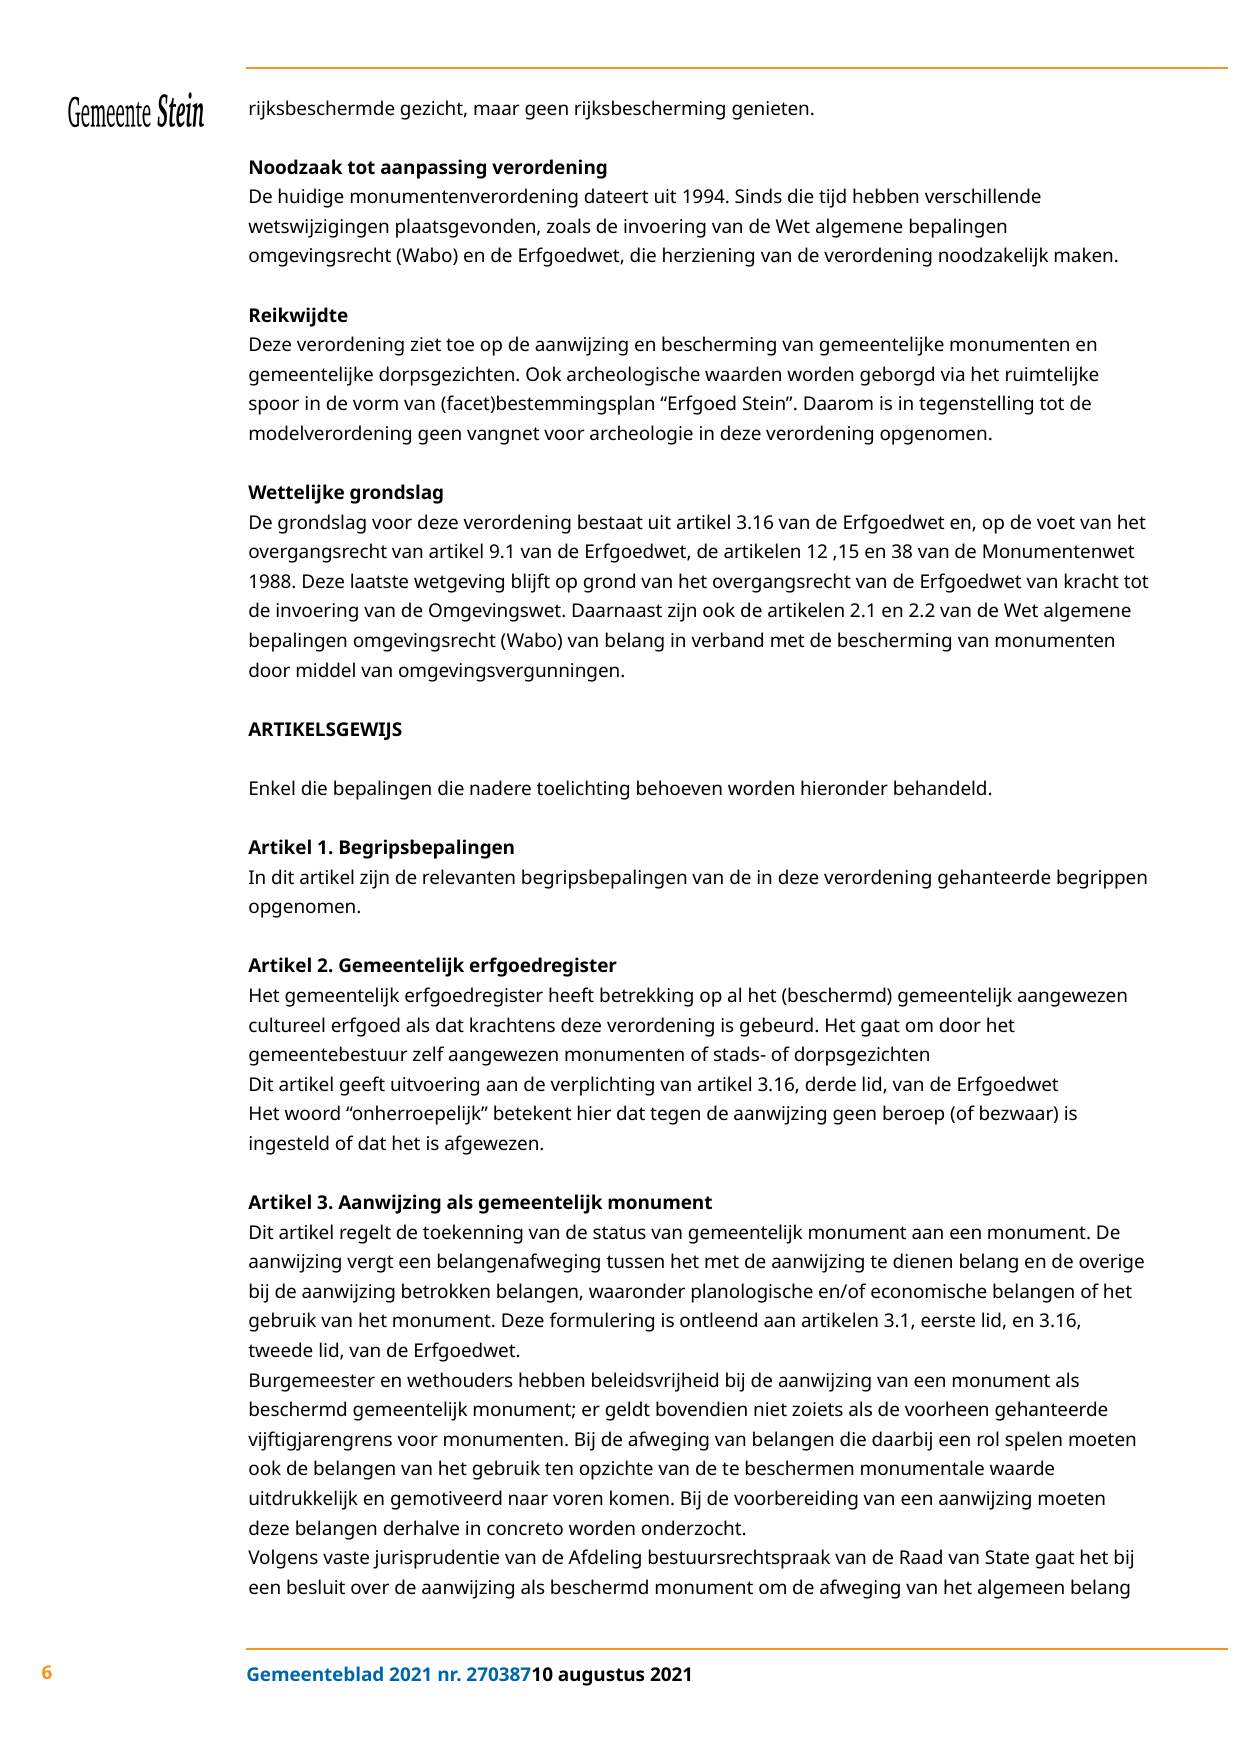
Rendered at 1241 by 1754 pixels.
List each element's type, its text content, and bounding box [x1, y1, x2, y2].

text De huidige monumentenverordening dateert uit 1994. Sinds die tijd hebben verschillende wetswijzigingen plaatsgevonden, zoals de invoering van de Wet algemene bepalingen omgevingsrecht (Wabo) en de Erfgoedwet, die herziening van de verordening noodzakelijk maken. [248, 183, 1152, 268]
text Reikwijdte [248, 302, 1152, 328]
text Dit artikel regelt de toekenning van de status van gemeentelijk monument aan een monument. De aanwijzing vergt een belangenafweging tussen het met de aanwijzing te dienen belang en de overige bij de aanwijzing betrokken belangen, waaronder planologische en/of economische belangen of het gebruik van het monument. Deze formulering is ontleend aan artikelen 3.1, eerste lid, en 3.16, tweede lid, van de Erfgoedwet. [248, 1219, 1152, 1363]
text Artikel 1. Begripsbepalingen [248, 834, 1152, 860]
text Dit artikel geeft uitvoering aan de verplichting van artikel 3.16, derde lid, van de Erfgoedwet [248, 1071, 1152, 1097]
text Het woord “onherroepelijk” betekent hier dat tegen de aanwijzing geen beroep (of bezwaar) is ingesteld of dat het is afgewezen. [248, 1101, 1152, 1156]
text Burgemeester en wethouders hebben beleidsvrijheid bij de aanwijzing van een monument als beschermd gemeentelijk monument; er geldt bovendien niet zoiets als de voorheen gehanteerde vijftigjarengrens voor monumenten. Bij de afweging van belangen die daarbij een rol spelen moeten ook de belangen van het gebruik ten opzichte van de te beschermen monumentale waarde uitdrukkelijk en gemotiveerd naar voren komen. Bij de voorbereiding van een aanwijzing moeten deze belangen derhalve in concreto worden onderzocht. [248, 1367, 1152, 1541]
text Wettelijke grondslag [248, 479, 1152, 505]
text De grondslag voor deze verordening bestaat uit artikel 3.16 van de Erfgoedwet en, op de voet van het overgangsrecht van artikel 9.1 van de Erfgoedwet, de artikelen 12 ,15 en 38 van de Monumentenwet 1988. Deze laatste wetgeving blijft op grond van het overgangsrecht van de Erfgoedwet van kracht tot de invoering van de Omgevingswet. Daarnaast zijn ook de artikelen 2.1 en 2.2 van de Wet algemene bepalingen omgevingsrecht (Wabo) van belang in verband met de bescherming van monumenten door middel van omgevingsvergunningen. [248, 509, 1152, 683]
text Enkel die bepalingen die nadere toelichting behoeven worden hieronder behandeld. [248, 775, 1152, 801]
text Volgens vaste jurisprudentie van de Afdeling bestuursrechtspraak van de Raad van State gaat het bij een besluit over de aanwijzing als beschermd monument om de afweging van het algemeen belang [248, 1544, 1152, 1600]
text Artikel 2. Gemeentelijk erfgoedregister [248, 953, 1152, 978]
text rijksbeschermde gezicht, maar geen rijksbescherming genieten. [248, 95, 1152, 121]
text Deze verordening ziet toe op de aanwijzing en bescherming van gemeentelijke monumenten en gemeentelijke dorpsgezichten. Ook archeologische waarden worden geborgd via het ruimtelijke spoor in de vorm van (facet)bestemmingsplan “Erfgoed Stein”. Daarom is in tegenstelling tot de modelverordening geen vangnet voor archeologie in deze verordening opgenomen. [248, 331, 1152, 446]
text In dit artikel zijn de relevanten begripsbepalingen van de in deze verordening gehanteerde begrippen opgenomen. [248, 864, 1152, 919]
text ARTIKELSGEWIJS [248, 716, 1152, 742]
picture [41, 47, 231, 172]
text Het gemeentelijk erfgoedregister heeft betrekking op al het (beschermd) gemeentelijk aangewezen cultureel erfgoed als dat krachtens deze verordening is gebeurd. Het gaat om door het gemeentebestuur zelf aangewezen monumenten of stads- of dorpsgezichten [248, 982, 1152, 1067]
text Artikel 3. Aanwijzing als gemeentelijk monument [248, 1189, 1152, 1215]
text Noodzaak tot aanpassing verordening [248, 154, 1152, 180]
